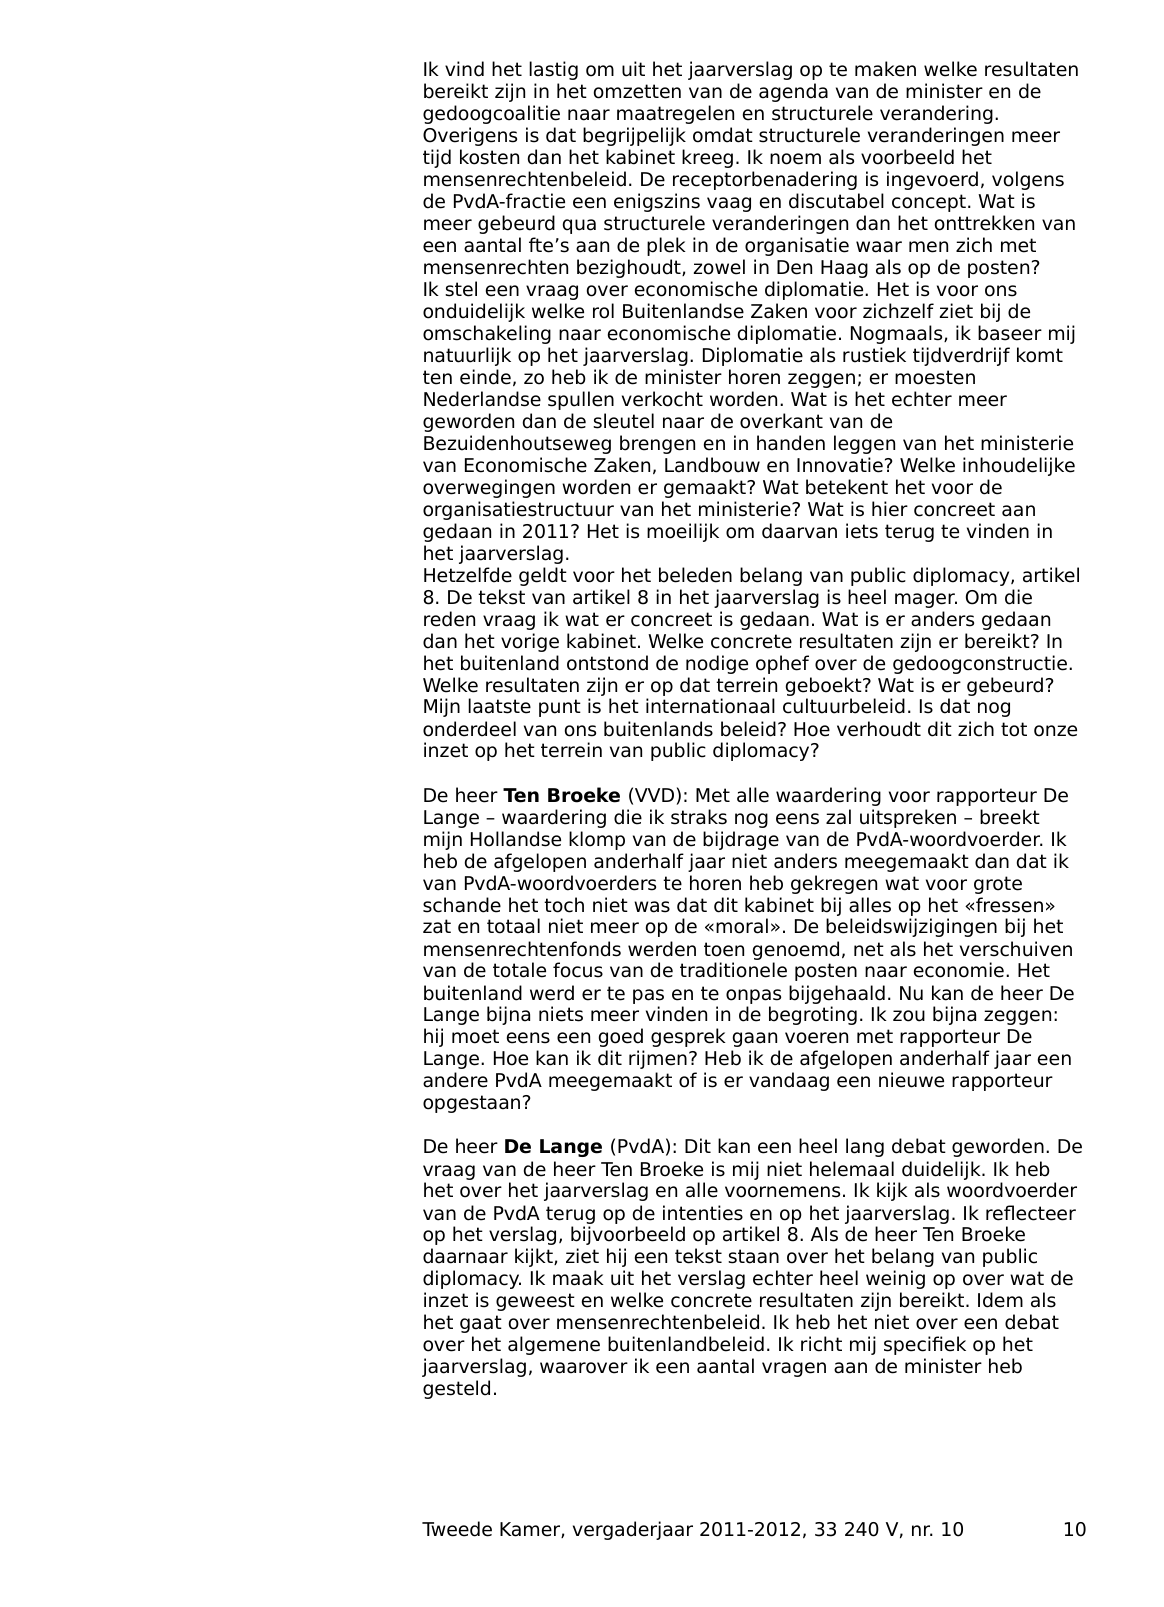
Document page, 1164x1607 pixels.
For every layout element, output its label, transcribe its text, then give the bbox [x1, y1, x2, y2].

text De heer Ten Broeke (VVD): Met alle waardering voor rapporteur De Lange – waardering die ik straks nog eens zal uitspreken – breekt mijn Hollandse klomp van de bijdrage van de PvdA-woordvoerder. Ik heb de afgelopen anderhalf jaar niet anders meegemaakt dan dat ik van PvdA-woordvoerders te horen heb gekregen wat voor grote schande het toch niet was dat dit kabinet bij alles op het «fressen» zat en totaal niet meer op de «moral». De beleidswijzigingen bij het mensenrechtenfonds werden toen genoemd, net als het verschuiven van de totale focus van de traditionele posten naar economie. Het buitenland werd er te pas en te onpas bijgehaald. Nu kan de heer De Lange bijna niets meer vinden in de begroting. Ik zou bijna zeggen: hij moet eens een goed gesprek gaan voeren met rapporteur De Lange. Hoe kan ik dit rijmen? Heb ik de afgelopen anderhalf jaar een andere PvdA meegemaakt of is er vandaag een nieuwe rapporteur opgestaan? [422, 784, 1087, 1114]
text Hetzelfde geldt voor het beleden belang van public diplomacy, artikel 8. De tekst van artikel 8 in het jaarverslag is heel mager. Om die reden vraag ik wat er concreet is gedaan. Wat is er anders gedaan dan het vorige kabinet. Welke concrete resultaten zijn er bereikt? In het buitenland ontstond de nodige ophef over de gedoogconstructie. Welke resultaten zijn er op dat terrein geboekt? Wat is er gebeurd? [422, 564, 1087, 696]
text De heer De Lange (PvdA): Dit kan een heel lang debat geworden. De vraag van de heer Ten Broeke is mij niet helemaal duidelijk. Ik heb het over het jaarverslag en alle voornemens. Ik kijk als woordvoerder van de PvdA terug op de intenties en op het jaarverslag. Ik reflecteer op het verslag, bijvoorbeeld op artikel 8. Als de heer Ten Broeke daarnaar kijkt, ziet hij een tekst staan over het belang van public diplomacy. Ik maak uit het verslag echter heel weinig op over wat de inzet is geweest en welke concrete resultaten zijn bereikt. Idem als het gaat over mensenrechtenbeleid. Ik heb het niet over een debat over het algemene buitenlandbeleid. Ik richt mij specifiek op het jaarverslag, waarover ik een aantal vragen aan de minister heb gesteld. [422, 1136, 1087, 1400]
text Ik vind het lastig om uit het jaarverslag op te maken welke resultaten bereikt zijn in het omzetten van de agenda van de minister en de gedoogcoalitie naar maatregelen en structurele verandering. Overigens is dat begrijpelijk omdat structurele veranderingen meer tijd kosten dan het kabinet kreeg. Ik noem als voorbeeld het mensenrechtenbeleid. De receptorbenadering is ingevoerd, volgens de PvdA-fractie een enigszins vaag en discutabel concept. Wat is meer gebeurd qua structurele veranderingen dan het onttrekken van een aantal fte’s aan de plek in de organisatie waar men zich met mensenrechten bezighoudt, zowel in Den Haag als op de posten? [422, 59, 1087, 279]
text Mijn laatste punt is het internationaal cultuurbeleid. Is dat nog onderdeel van ons buitenlands beleid? Hoe verhoudt dit zich tot onze inzet op het terrein van public diplomacy? [422, 696, 1087, 762]
text Ik stel een vraag over economische diplomatie. Het is voor ons onduidelijk welke rol Buitenlandse Zaken voor zichzelf ziet bij de omschakeling naar economische diplomatie. Nogmaals, ik baseer mij natuurlijk op het jaarverslag. Diplomatie als rustiek tijdverdrijf komt ten einde, zo heb ik de minister horen zeggen; er moesten Nederlandse spullen verkocht worden. Wat is het echter meer geworden dan de sleutel naar de overkant van de Bezuidenhoutseweg brengen en in handen leggen van het ministerie van Economische Zaken, Landbouw en Innovatie? Welke inhoudelijke overwegingen worden er gemaakt? Wat betekent het voor de organisatiestructuur van het ministerie? Wat is hier concreet aan gedaan in 2011? Het is moeilijk om daarvan iets terug te vinden in het jaarverslag. [422, 279, 1087, 564]
